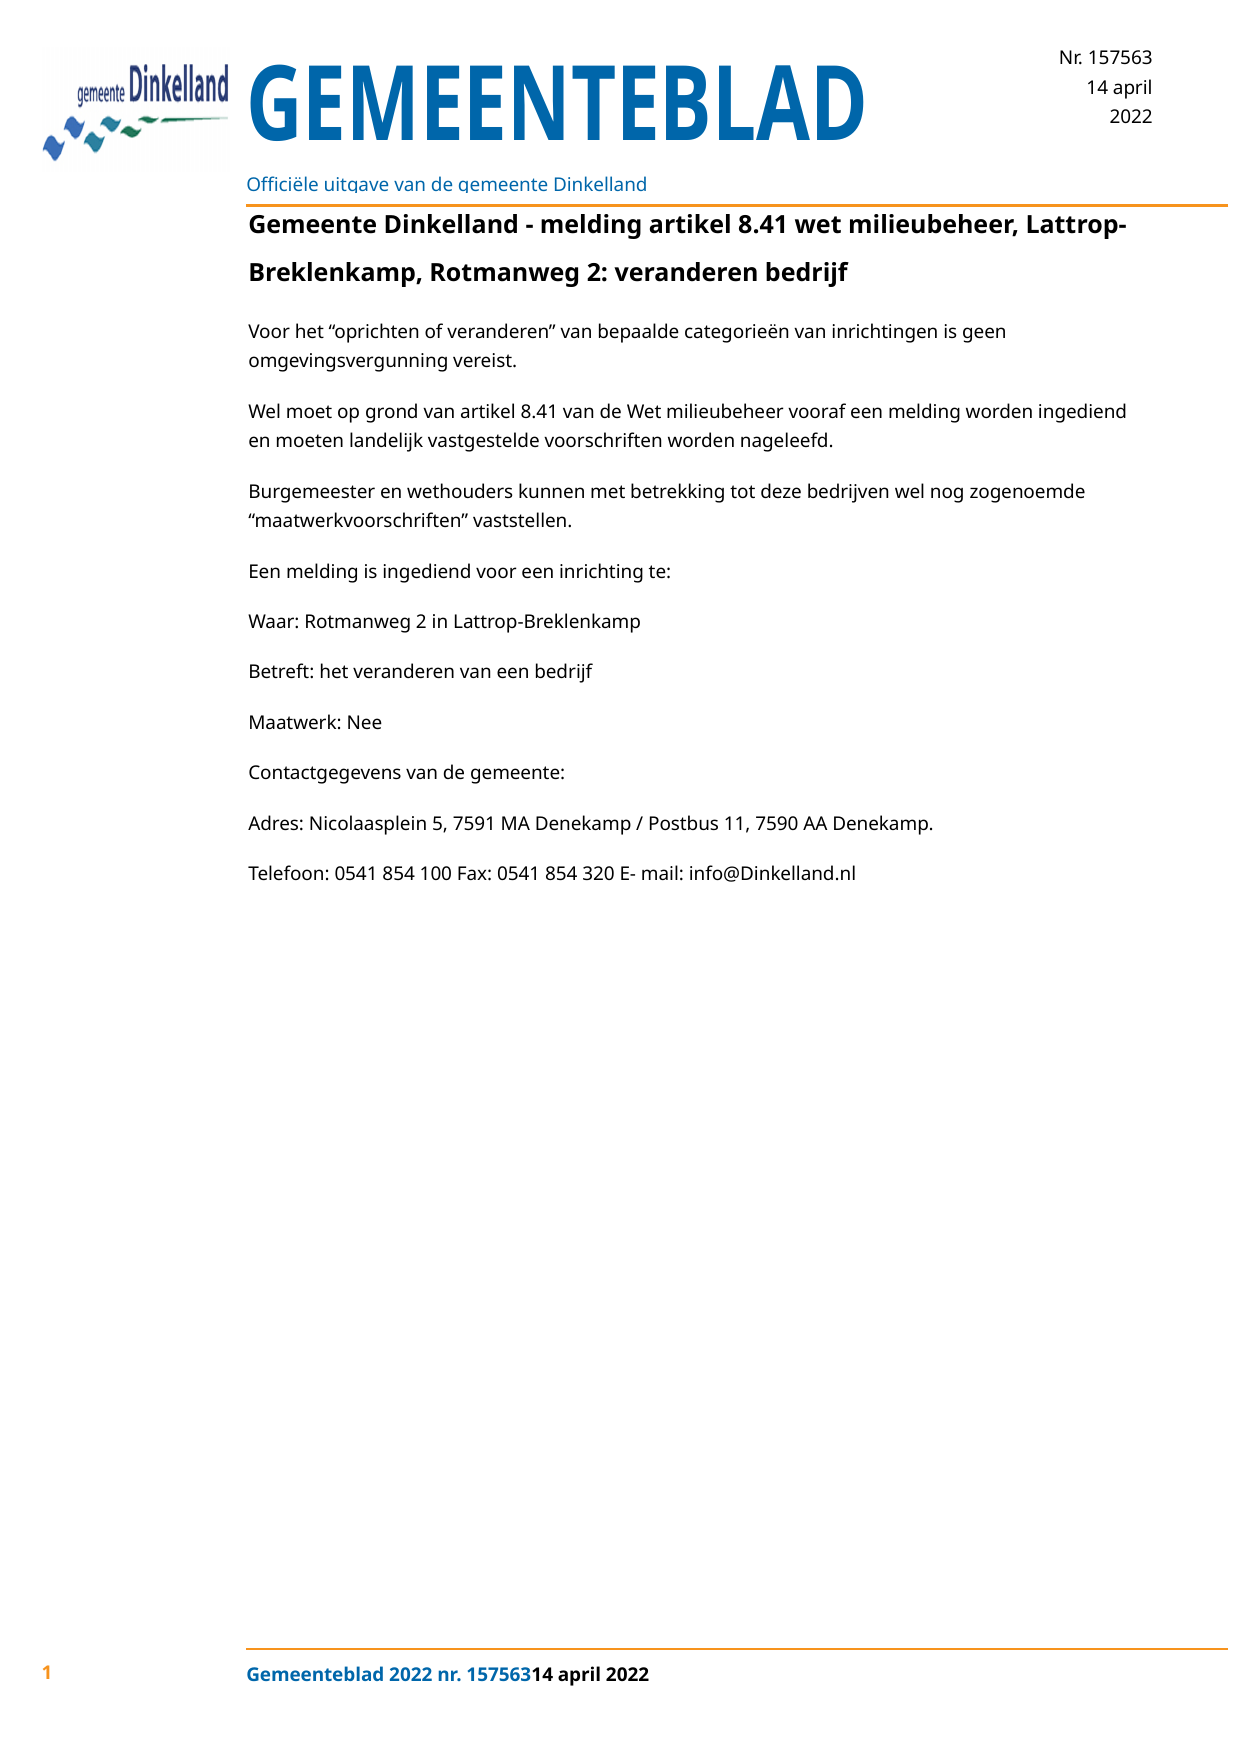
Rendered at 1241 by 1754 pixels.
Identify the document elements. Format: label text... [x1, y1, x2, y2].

text Wel moet op grond van artikel 8.41 van de Wet milieubeheer vooraf een melding worden ingediend en moeten landelijk vastgestelde voorschriften worden nageleefd. [248, 398, 1152, 453]
text Voor het “oprichten of veranderen” van bepaalde categorieën van inrichtingen is geen omgevingsvergunning vereist. [248, 318, 1152, 373]
text Gemeente Dinkelland - melding artikel 8.41 wet milieubeheer, Lattrop-Breklenkamp, Rotmanweg 2: veranderen bedrijf [248, 207, 1152, 288]
text Burgemeester en wethouders kunnen met betrekking tot deze bedrijven wel nog zogenoemde “maatwerkvoorschriften” vaststellen. [248, 478, 1152, 533]
text Adres: Nicolaasplein 5, 7591 MA Denekamp / Postbus 11, 7590 AA Denekamp. [248, 810, 1152, 836]
picture [41, 47, 231, 172]
text Betreft: het veranderen van een bedrijf [248, 659, 1152, 684]
text Maatwerk: Nee [248, 709, 1152, 735]
text Contactgegevens van de gemeente: [248, 759, 1152, 785]
text Waar: Rotmanweg 2 in Lattrop-Breklenkamp [248, 608, 1152, 634]
text Een melding is ingediend voor een inrichting te: [248, 558, 1152, 584]
text Telefoon: 0541 854 100 Fax: 0541 854 320 E- mail: info@Dinkelland.nl [248, 860, 1152, 886]
